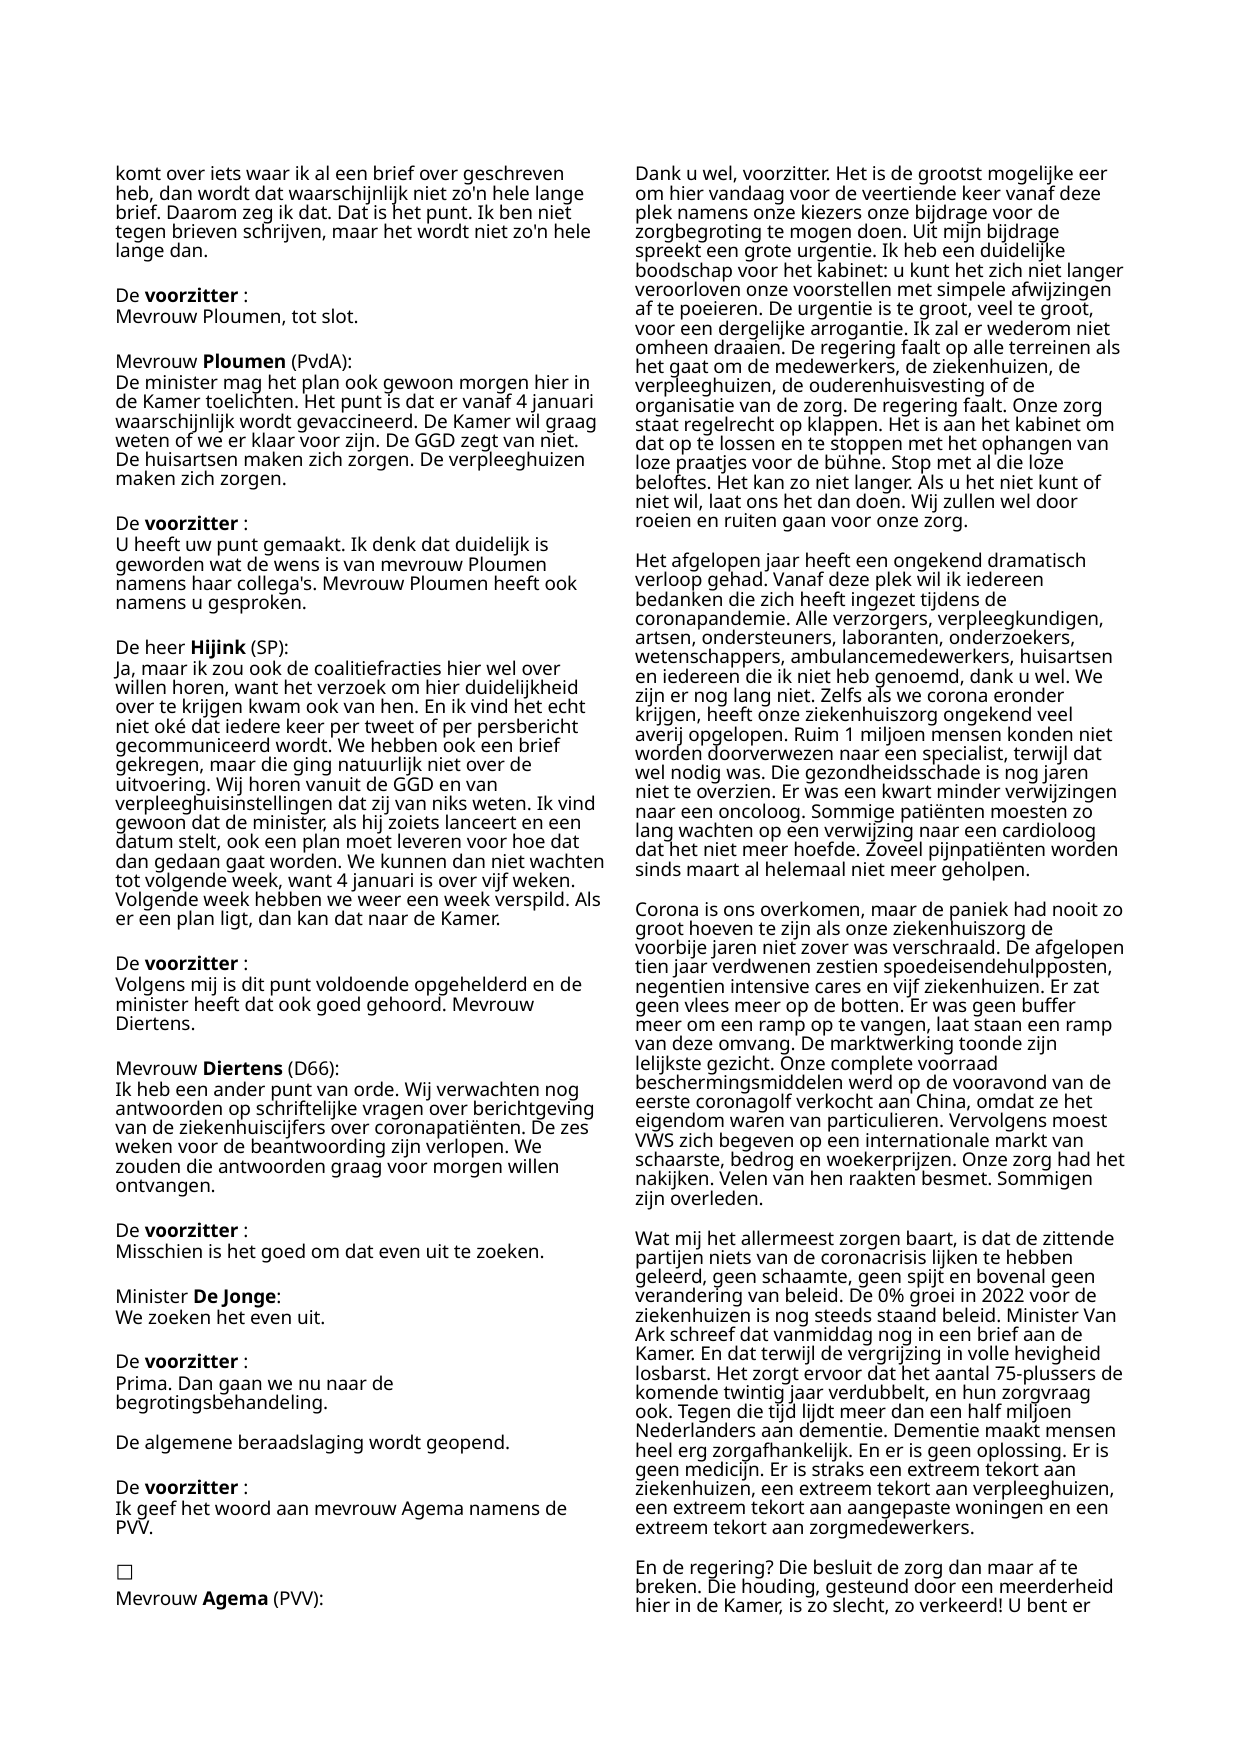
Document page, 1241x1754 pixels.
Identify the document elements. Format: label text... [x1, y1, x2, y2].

text komt over iets waar ik al een brief over geschreven heb, dan wordt dat waarschijnlijk niet zo'n hele lange brief. Daarom zeg ik dat. Dat is het punt. Ik ben niet tegen brieven schrijven, maar het wordt niet zo'n hele lange dan. [115, 165, 605, 262]
text U heeft uw punt gemaakt. Ik denk dat duidelijk is geworden wat de wens is van mevrouw Ploumen namens haar collega's. Mevrouw Ploumen heeft ook namens u gesproken. [115, 536, 605, 613]
text Ik heb een ander punt van orde. Wij verwachten nog antwoorden op schriftelijke vragen over berichtgeving van de ziekenhuiscijfers over coronapatiënten. De zes weken voor de beantwoording zijn verlopen. We zouden die antwoorden graag voor morgen willen ontvangen. [115, 1081, 605, 1196]
text Misschien is het goed om dat even uit te zoeken. [115, 1243, 605, 1262]
text Minister De Jonge: [115, 1283, 605, 1309]
text De algemene beraadslaging wordt geopend. [115, 1434, 605, 1453]
text De voorzitter : [115, 951, 605, 976]
text Volgens mij is dit punt voldoende opgehelderd en de minister heeft dat ook goed gehoord. Mevrouw Diertens. [115, 976, 605, 1034]
text Mevrouw Diertens (D66): [115, 1055, 605, 1081]
text Het afgelopen jaar heeft een ongekend dramatisch verloop gehad. Vanaf deze plek wil ik iedereen bedanken die zich heeft ingezet tijdens de coronapandemie. Alle verzorgers, verpleegkundigen, artsen, ondersteuners, laboranten, onderzoekers, wetenschappers, ambulancemedewerkers, huisartsen en iedereen die ik niet heb genoemd, dank u wel. We zijn er nog lang niet. Zelfs als we corona eronder krijgen, heeft onze ziekenhuiszorg ongekend veel averij opgelopen. Ruim 1 miljoen mensen konden niet worden doorverwezen naar een specialist, terwijl dat wel nodig was. Die gezondheidsschade is nog jaren niet te overzien. Er was een kwart minder verwijzingen naar een oncoloog. Sommige patiënten moesten zo lang wachten op een verwijzing naar een cardioloog dat het niet meer hoefde. Zoveel pijnpatiënten worden sinds maart al helemaal niet meer geholpen. [635, 552, 1125, 880]
text Dank u wel, voorzitter. Het is de grootst mogelijke eer om hier vandaag voor de veertiende keer vanaf deze plek namens onze kiezers onze bijdrage voor de zorgbegroting te mogen doen. Uit mijn bijdrage spreekt een grote urgentie. Ik heb een duidelijke boodschap voor het kabinet: u kunt het zich niet langer veroorloven onze voorstellen met simpele afwijzingen af te poeieren. De urgentie is te groot, veel te groot, voor een dergelijke arrogantie. Ik zal er wederom niet omheen draaien. De regering faalt op alle terreinen als het gaat om de medewerkers, de ziekenhuizen, de verpleeghuizen, de ouderenhuisvesting of de organisatie van de zorg. De regering faalt. Onze zorg staat regelrecht op klappen. Het is aan het kabinet om dat op te lossen en te stoppen met het ophangen van loze praatjes voor de bühne. Stop met al die loze beloftes. Het kan zo niet langer. Als u het niet kunt of niet wil, laat ons het dan doen. Wij zullen wel door roeien en ruiten gaan voor onze zorg. [635, 165, 1125, 531]
text ⬜ [115, 1559, 605, 1585]
text De heer Hijink (SP): [115, 634, 605, 660]
text De voorzitter : [115, 1474, 605, 1500]
text De voorzitter : [115, 511, 605, 536]
text Wat mij het allermeest zorgen baart, is dat de zittende partijen niets van de coronacrisis lijken te hebben geleerd, geen schaamte, geen spijt en bovenal geen verandering van beleid. De 0% groei in 2022 voor de ziekenhuizen is nog steeds staand beleid. Minister Van Ark schreef dat vanmiddag nog in een brief aan de Kamer. En dat terwijl de vergrijzing in volle hevigheid losbarst. Het zorgt ervoor dat het aantal 75-plussers de komende twintig jaar verdubbelt, en hun zorgvraag ook. Tegen die tijd lijdt meer dan een half miljoen Nederlanders aan dementie. Dementie maakt mensen heel erg zorgafhankelijk. En er is geen oplossing. Er is geen medicijn. Er is straks een extreem tekort aan ziekenhuizen, een extreem tekort aan verpleeghuizen, een extreem tekort aan aangepaste woningen en een extreem tekort aan zorgmedewerkers. [635, 1229, 1125, 1538]
text Mevrouw Agema (PVV): [115, 1585, 605, 1611]
text De voorzitter : [115, 1217, 605, 1243]
text De voorzitter : [115, 282, 605, 308]
text En de regering? Die besluit de zorg dan maar af te breken. Die houding, gesteund door een meerderheid hier in de Kamer, is zo slecht, zo verkeerd! U bent er [635, 1559, 1125, 1616]
text Ik geef het woord aan mevrouw Agema namens de PVV. [115, 1500, 605, 1538]
text Mevrouw Ploumen, tot slot. [115, 308, 605, 327]
text Prima. Dan gaan we nu naar de begrotingsbehandeling. [115, 1374, 605, 1413]
text We zoeken het even uit. [115, 1309, 605, 1328]
text De voorzitter : [115, 1349, 605, 1374]
text Mevrouw Ploumen (PvdA): [115, 348, 605, 374]
text Corona is ons overkomen, maar de paniek had nooit zo groot hoeven te zijn als onze ziekenhuiszorg de voorbije jaren niet zover was verschraald. De afgelopen tien jaar verdwenen zestien spoedeisendehulpposten, negentien intensive cares en vijf ziekenhuizen. Er zat geen vlees meer op de botten. Er was geen buffer meer om een ramp op te vangen, laat staan een ramp van deze omvang. De marktwerking toonde zijn lelijkste gezicht. Onze complete voorraad beschermingsmiddelen werd op de vooravond van de eerste coronagolf verkocht aan China, omdat ze het eigendom waren van particulieren. Vervolgens moest VWS zich begeven op een internationale markt van schaarste, bedrog en woekerprijzen. Onze zorg had het nakijken. Velen van hen raakten besmet. Sommigen zijn overleden. [635, 901, 1125, 1209]
text Ja, maar ik zou ook de coalitiefracties hier wel over willen horen, want het verzoek om hier duidelijkheid over te krijgen kwam ook van hen. En ik vind het echt niet oké dat iedere keer per tweet of per persbericht gecommuniceerd wordt. We hebben ook een brief gekregen, maar die ging natuurlijk niet over de uitvoering. Wij horen vanuit de GGD en van verpleeghuisinstellingen dat zij van niks weten. Ik vind gewoon dat de minister, als hij zoiets lanceert en een datum stelt, ook een plan moet leveren voor hoe dat dan gedaan gaat worden. We kunnen dan niet wachten tot volgende week, want 4 januari is over vijf weken. Volgende week hebben we weer een week verspild. Als er een plan ligt, dan kan dat naar de Kamer. [115, 660, 605, 930]
text De minister mag het plan ook gewoon morgen hier in de Kamer toelichten. Het punt is dat er vanaf 4 januari waarschijnlijk wordt gevaccineerd. De Kamer wil graag weten of we er klaar voor zijn. De GGD zegt van niet. De huisartsen maken zich zorgen. De verpleeghuizen maken zich zorgen. [115, 374, 605, 490]
